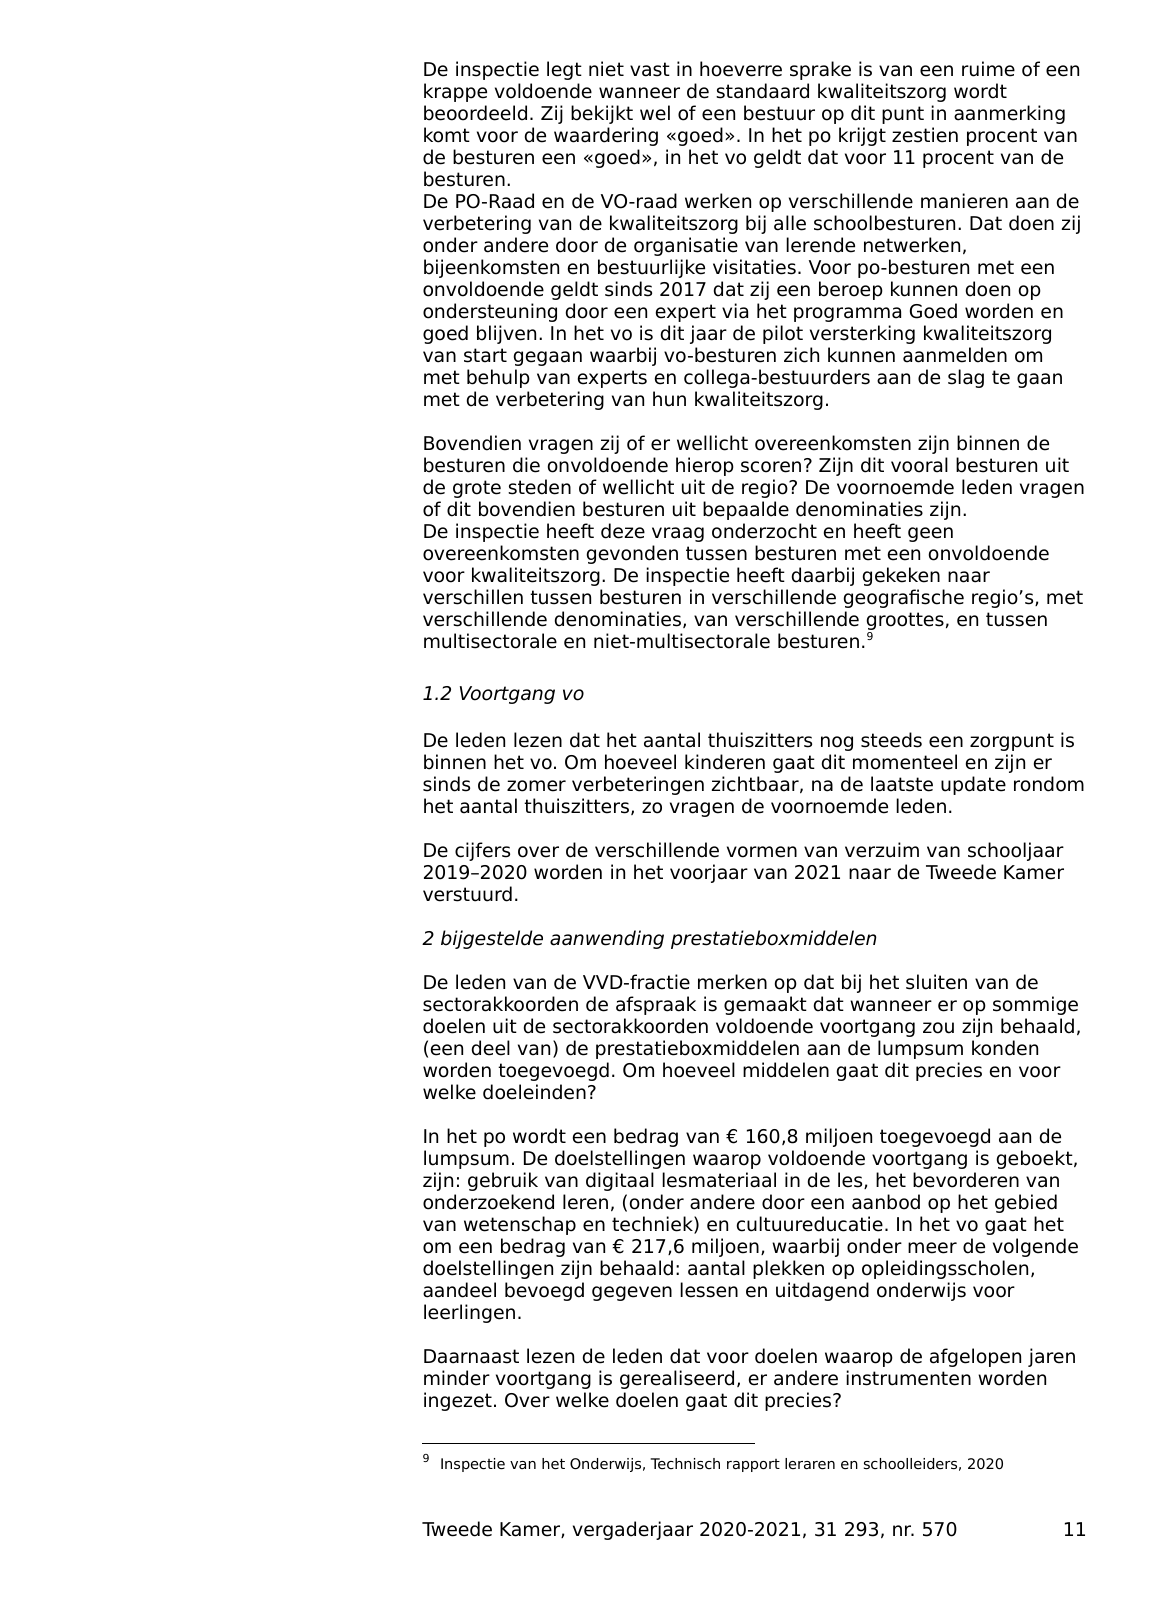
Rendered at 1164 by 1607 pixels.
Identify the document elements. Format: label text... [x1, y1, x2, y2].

text De inspectie legt niet vast in hoeverre sprake is van een ruime of een krappe voldoende wanneer de standaard kwaliteitszorg wordt beoordeeld. Zij bekijkt wel of een bestuur op dit punt in aanmerking komt voor de waardering «goed». In het po krijgt zestien procent van de besturen een «goed», in het vo geldt dat voor 11 procent van de besturen. [422, 59, 1087, 191]
text De cijfers over de verschillende vormen van verzuim van schooljaar 2019–2020 worden in het voorjaar van 2021 naar de Tweede Kamer verstuurd. [422, 840, 1087, 906]
text Daarnaast lezen de leden dat voor doelen waarop de afgelopen jaren minder voortgang is gerealiseerd, er andere instrumenten worden ingezet. Over welke doelen gaat dit precies? [422, 1346, 1087, 1412]
text De PO-Raad en de VO-raad werken op verschillende manieren aan de verbetering van de kwaliteitszorg bij alle schoolbesturen. Dat doen zij onder andere door de organisatie van lerende netwerken, bijeenkomsten en bestuurlijke visitaties. Voor po-besturen met een onvoldoende geldt sinds 2017 dat zij een beroep kunnen doen op ondersteuning door een expert via het programma Goed worden en goed blijven. In het vo is dit jaar de pilot versterking kwaliteitszorg van start gegaan waarbij vo-besturen zich kunnen aanmelden om met behulp van experts en collega-bestuurders aan de slag te gaan met de verbetering van hun kwaliteitszorg. [422, 191, 1087, 411]
text De leden van de VVD-fractie merken op dat bij het sluiten van de sectorakkoorden de afspraak is gemaakt dat wanneer er op sommige doelen uit de sectorakkoorden voldoende voortgang zou zijn behaald, (een deel van) de prestatieboxmiddelen aan de lumpsum konden worden toegevoegd. Om hoeveel middelen gaat dit precies en voor welke doeleinden? [422, 972, 1087, 1104]
text In het po wordt een bedrag van € 160,8 miljoen toegevoegd aan de lumpsum. De doelstellingen waarop voldoende voortgang is geboekt, zijn: gebruik van digitaal lesmateriaal in de les, het bevorderen van onderzoekend leren, (onder andere door een aanbod op het gebied van wetenschap en techniek) en cultuureducatie. In het vo gaat het om een bedrag van € 217,6 miljoen, waarbij onder meer de volgende doelstellingen zijn behaald: aantal plekken op opleidingsscholen, aandeel bevoegd gegeven lessen en uitdagend onderwijs voor leerlingen. [422, 1126, 1087, 1324]
text Inspectie van het Onderwijs, Technisch rapport leraren en schoolleiders, 2020 [422, 1452, 1087, 1474]
subtitle 2 bijgestelde aanwending prestatieboxmiddelen [422, 928, 1087, 950]
text Bovendien vragen zij of er wellicht overeenkomsten zijn binnen de besturen die onvoldoende hierop scoren? Zijn dit vooral besturen uit de grote steden of wellicht uit de regio? De voornoemde leden vragen of dit bovendien besturen uit bepaalde denominaties zijn. [422, 433, 1087, 521]
subtitle 1.2 Voortgang vo [422, 683, 1087, 705]
text De inspectie heeft deze vraag onderzocht en heeft geen overeenkomsten gevonden tussen besturen met een onvoldoende voor kwaliteitszorg. De inspectie heeft daarbij gekeken naar verschillen tussen besturen in verschillende geografische regio’s, met verschillende denominaties, van verschillende groottes, en tussen multisectorale en niet-multisectorale besturen. [422, 521, 1087, 653]
text De leden lezen dat het aantal thuiszitters nog steeds een zorgpunt is binnen het vo. Om hoeveel kinderen gaat dit momenteel en zijn er sinds de zomer verbeteringen zichtbaar, na de laatste update rondom het aantal thuiszitters, zo vragen de voornoemde leden. [422, 730, 1087, 818]
